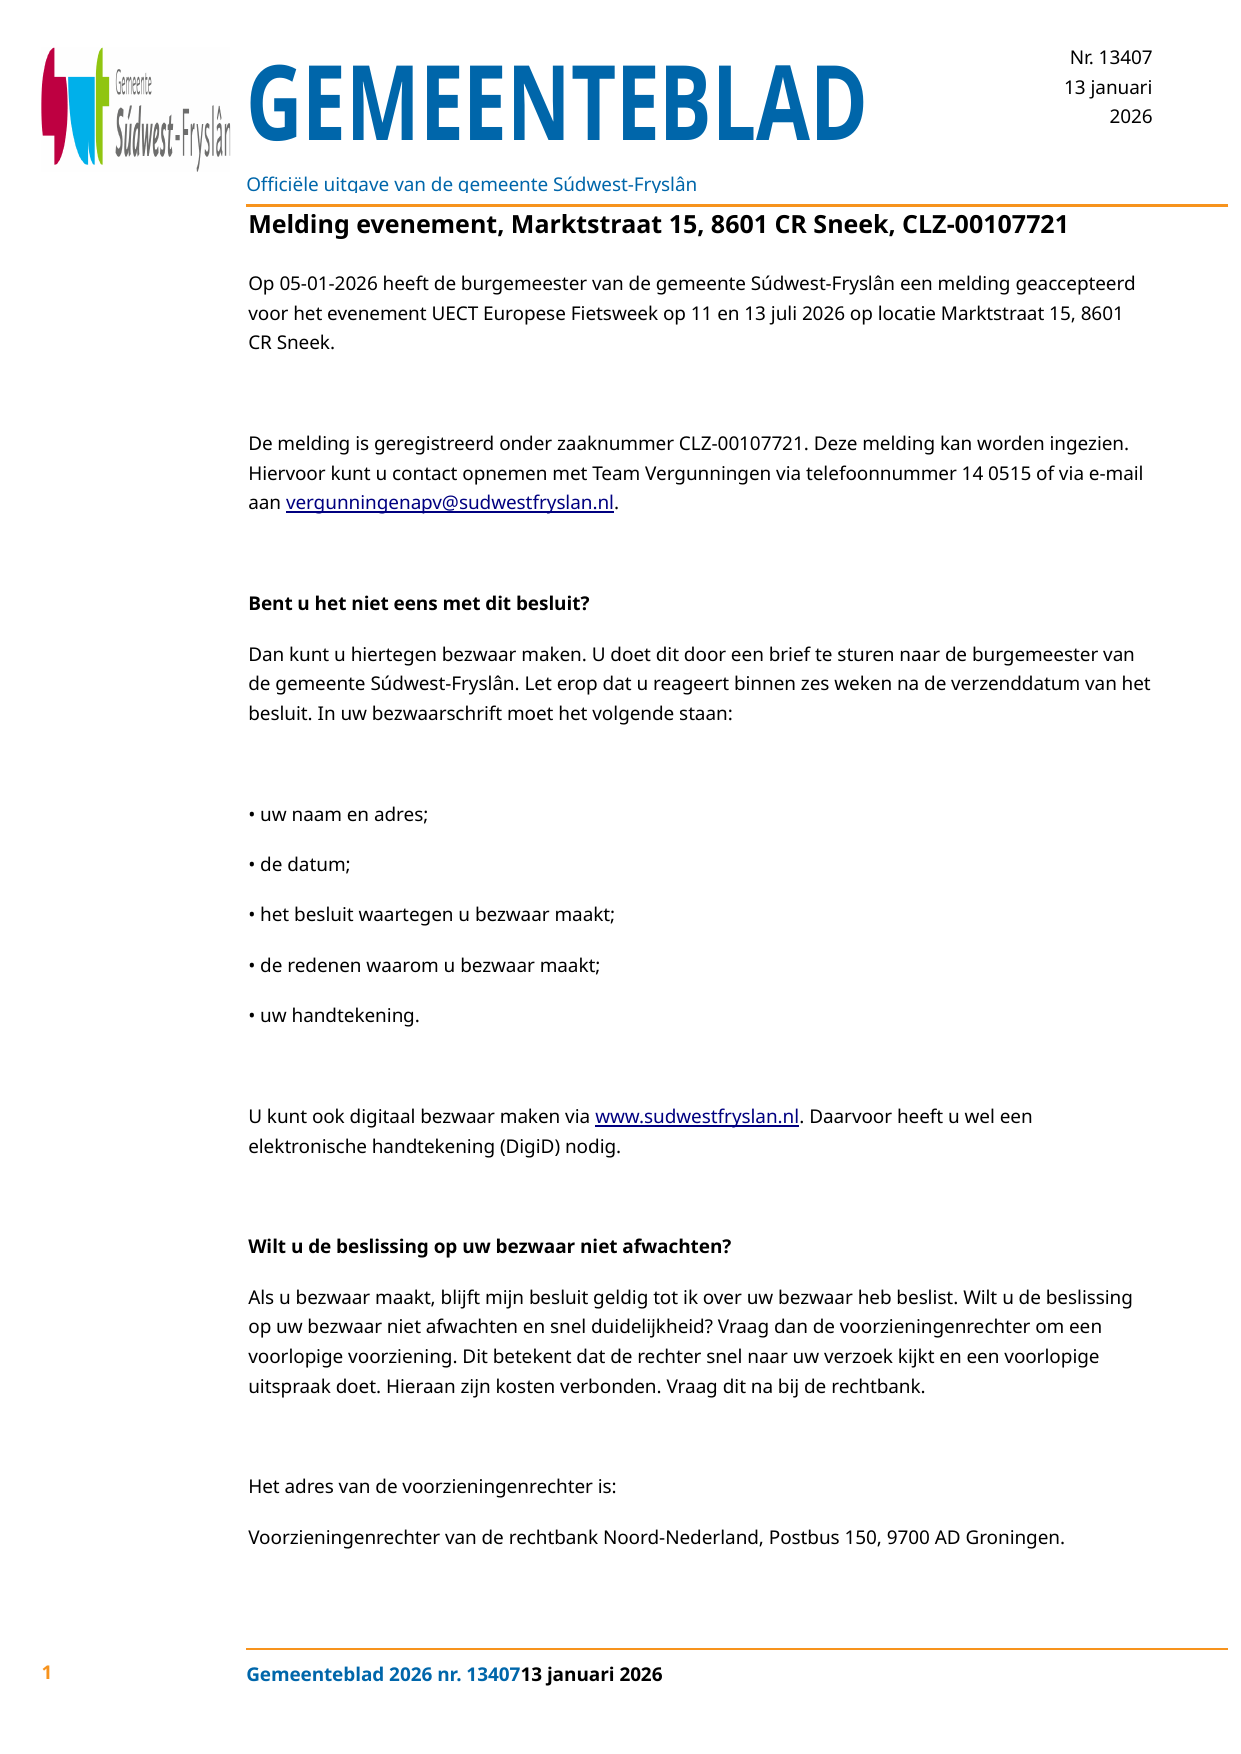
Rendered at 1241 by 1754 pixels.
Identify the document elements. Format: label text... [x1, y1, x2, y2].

text Voorzieningenrechter van de rechtbank Noord-Nederland, Postbus 150, 9700 AD Groningen. [248, 1524, 1152, 1550]
text Bent u het niet eens met dit besluit? [248, 590, 1152, 616]
text U kunt ook digitaal bezwaar maken via www.sudwestfryslan.nl. Daarvoor heeft u wel een elektronische handtekening (DigiD) nodig. [248, 1103, 1152, 1158]
text Als u bezwaar maakt, blijft mijn besluit geldig tot ik over uw bezwaar heb beslist. Wilt u de beslissing op uw bezwaar niet afwachten en snel duidelijkheid? Vraag dan de voorzieningenrechter om een voorlopige voorziening. Dit betekent dat de rechter snel naar uw verzoek kijkt en een voorlopige uitspraak doet. Hieraan zijn kosten verbonden. Vraag dit na bij de rechtbank. [248, 1284, 1152, 1398]
text • de redenen waarom u bezwaar maakt; [248, 952, 1152, 978]
text • de datum; [248, 851, 1152, 877]
text • uw handtekening. [248, 1002, 1152, 1028]
text Het adres van de voorzieningenrechter is: [248, 1474, 1152, 1499]
text Wilt u de beslissing op uw bezwaar niet afwachten? [248, 1234, 1152, 1259]
text • uw naam en adres; [248, 801, 1152, 826]
text De melding is geregistreerd onder zaaknummer CLZ-00107721. Deze melding kan worden ingezien. Hiervoor kunt u contact opnemen met Team Vergunningen via telefoonnummer 14 0515 of via e-mail aan vergunningenapv@sudwestfryslan.nl. [248, 430, 1152, 515]
text Dan kunt u hiertegen bezwaar maken. U doet dit door een brief te sturen naar de burgemeester van de gemeente Súdwest-Fryslân. Let erop dat u reageert binnen zes weken na de verzenddatum van het besluit. In uw bezwaarschrift moet het volgende staan: [248, 641, 1152, 726]
text Melding evenement, Marktstraat 15, 8601 CR Sneek, CLZ-00107721 [248, 207, 1152, 241]
text • het besluit waartegen u bezwaar maakt; [248, 902, 1152, 927]
picture [41, 47, 231, 172]
text Op 05-01-2026 heeft de burgemeester van de gemeente Súdwest-Fryslân een melding geaccepteerd voor het evenement UECT Europese Fietsweek op 11 en 13 juli 2026 op locatie Marktstraat 15, 8601 CR Sneek. [248, 270, 1152, 355]
